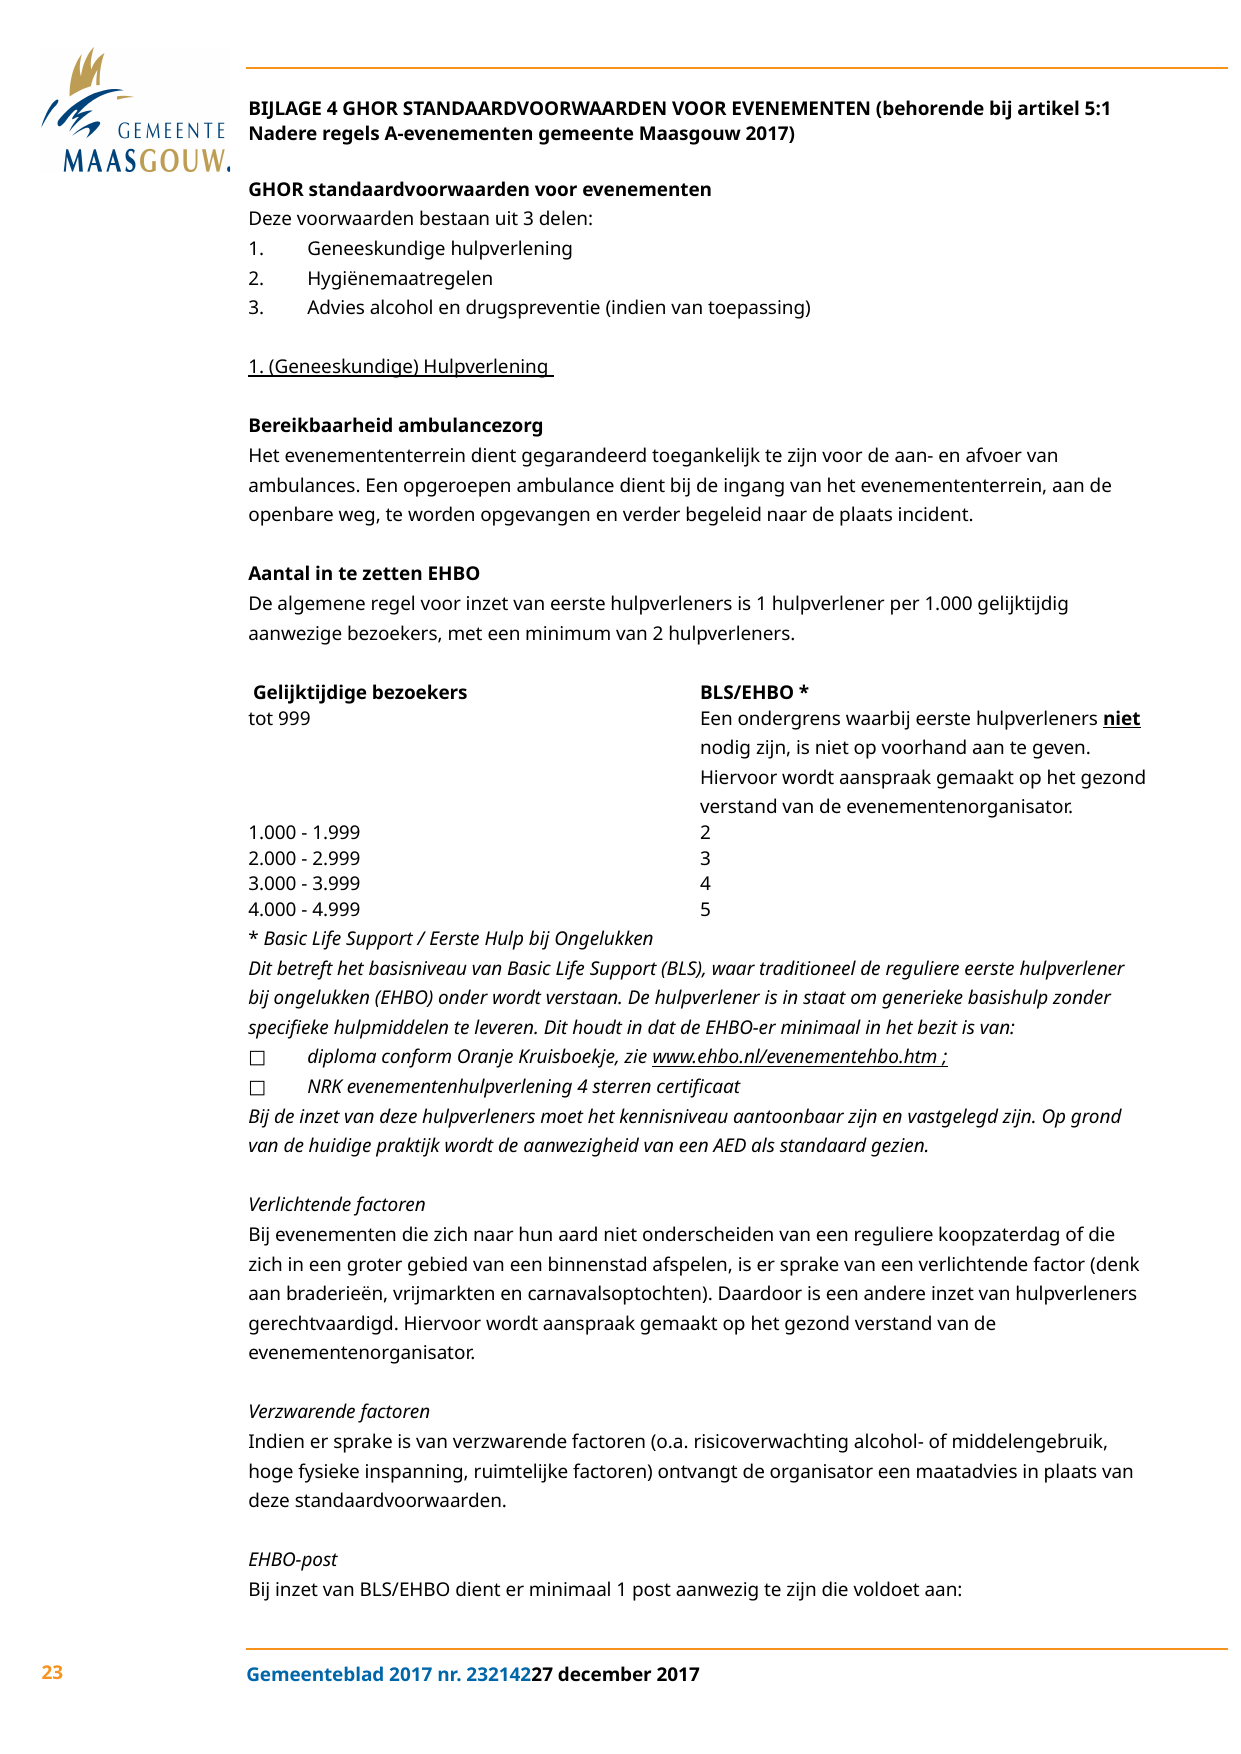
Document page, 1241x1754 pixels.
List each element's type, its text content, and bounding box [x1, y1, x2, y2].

table_cell 2 [700, 819, 1152, 845]
text Bereikbaarheid ambulancezorg [248, 413, 1152, 438]
text Indien er sprake is van verzwarende factoren (o.a. risicoverwachting alcohol- of middelengebruik, hoge fysieke inspanning, ruimtelijke factoren) ontvangt de organisator een maatadvies in plaats van deze standaardvoorwaarden. [248, 1428, 1152, 1513]
text Dit betreft het basisniveau van Basic Life Support (BLS), waar traditioneel de reguliere eerste hulpverlener bij ongelukken (EHBO) onder wordt verstaan. De hulpverlener is in staat om generieke basishulp zonder specifieke hulpmiddelen te leveren. Dit houdt in dat de EHBO-er minimaal in het bezit is van: [248, 955, 1152, 1040]
list Advies alcohol en drugspreventie (indien van toepassing) [248, 294, 1152, 320]
text Verzwarende factoren [248, 1399, 1152, 1424]
text Bij de inzet van deze hulpverleners moet het kennisniveau aantoonbaar zijn en vastgelegd zijn. Op grond van de huidige praktijk wordt de aanwezigheid van een AED als standaard gezien. [248, 1103, 1152, 1158]
table_cell 3 [700, 845, 1152, 871]
text Verlichtende factoren [248, 1192, 1152, 1217]
text Aantal in te zetten EHBO [248, 561, 1152, 586]
text Het evenemententerrein dient gegarandeerd toegankelijk te zijn voor de aan- en afvoer van ambulances. Een opgeroepen ambulance dient bij de ingang van het evenemententerrein, aan de openbare weg, te worden opgevangen en verder begeleid naar de plaats incident. [248, 442, 1152, 527]
table_header BLS/EHBO * [700, 679, 1152, 705]
text De algemene regel voor inzet van eerste hulpverleners is 1 hulpverlener per 1.000 gelijktijdig aanwezige bezoekers, met een minimum van 2 hulpverleners. [248, 590, 1152, 645]
list Hygiënemaatregelen [248, 265, 1152, 290]
text 1. (Geneeskundige) Hulpverlening [248, 353, 1152, 379]
list Geneeskundige hulpverlening [248, 235, 1152, 261]
table_cell 2.000 - 2.999 [248, 845, 700, 871]
table_header Gelijktijdige bezoekers [248, 679, 700, 705]
table_cell 1.000 - 1.999 [248, 819, 700, 845]
text EHBO-post [248, 1547, 1152, 1572]
table_cell 3.000 - 3.999 [248, 871, 700, 896]
table_cell tot 999 [248, 705, 700, 819]
table_cell 4.000 - 4.999 [248, 896, 700, 922]
text Deze voorwaarden bestaan uit 3 delen: [248, 206, 1152, 231]
list diploma conform Oranje Kruisboekje, zie www.ehbo.nl/evenementehbo.htm ; [248, 1044, 1152, 1069]
list NRK evenementenhulpverlening 4 sterren certificaat [248, 1073, 1152, 1099]
table_cell 4 [700, 871, 1152, 896]
text Bij inzet van BLS/EHBO dient er minimaal 1 post aanwezig te zijn die voldoet aan: [248, 1576, 1152, 1602]
table_cell Een ondergrens waarbij eerste hulpverleners niet nodig zijn, is niet op voorhand aan te geven. Hiervoor wordt aanspraak gemaakt op het gezond verstand van de evenementenorganisator. [700, 705, 1152, 819]
text * Basic Life Support / Eerste Hulp bij Ongelukken [248, 925, 1152, 951]
text Bij evenementen die zich naar hun aard niet onderscheiden van een reguliere koopzaterdag of die zich in een groter gebied van een binnenstad afspelen, is er sprake van een verlichtende factor (denk aan braderieën, vrijmarkten en carnavalsoptochten). Daardoor is een andere inzet van hulpverleners gerechtvaardigd. Hiervoor wordt aanspraak gemaakt op het gezond verstand van de evenementenorganisator. [248, 1221, 1152, 1365]
text BIJLAGE 4 GHOR STANDAARDVOORWAARDEN VOOR EVENEMENTEN (behorende bij artikel 5:1 Nadere regels A-evenementen gemeente Maasgouw 2017) [248, 95, 1152, 146]
text GHOR standaardvoorwaarden voor evenementen [248, 176, 1152, 202]
table_cell 5 [700, 896, 1152, 922]
picture [41, 47, 231, 172]
